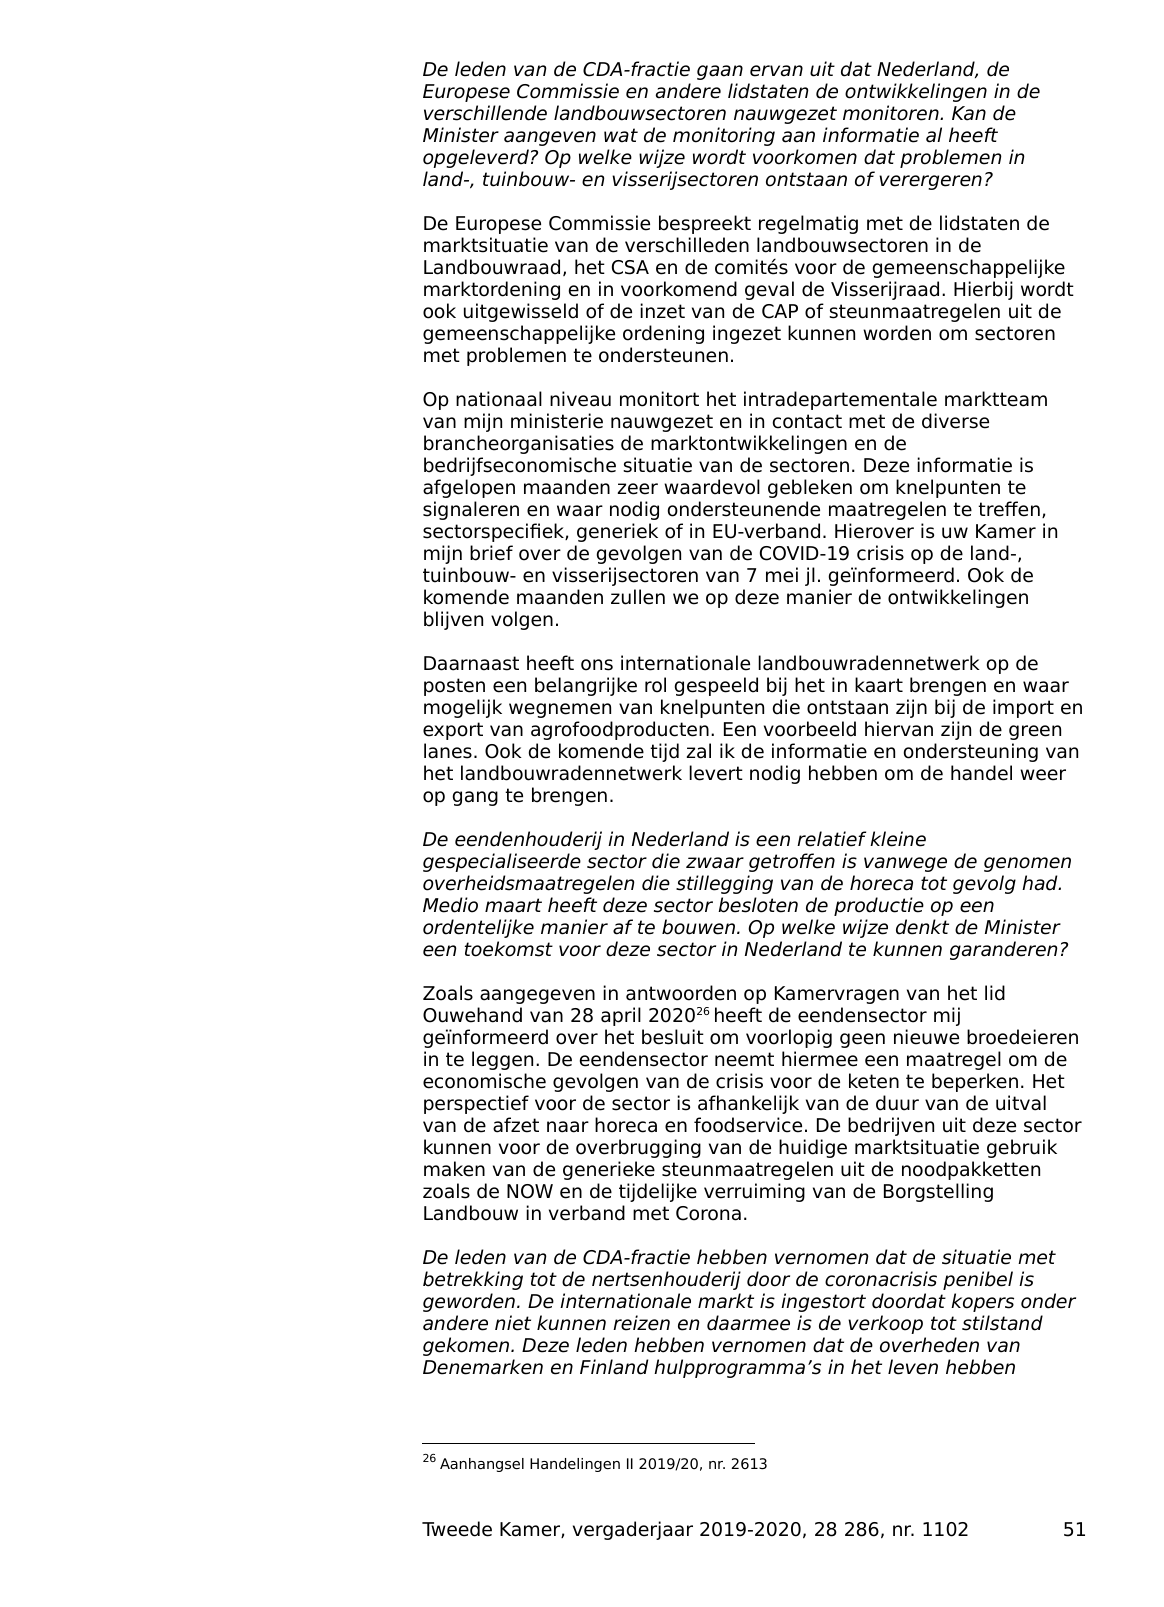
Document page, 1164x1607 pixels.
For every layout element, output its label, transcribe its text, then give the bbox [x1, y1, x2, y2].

text De eendenhouderij in Nederland is een relatief kleine gespecialiseerde sector die zwaar getroffen is vanwege de genomen overheidsmaatregelen die stillegging van de horeca tot gevolg had. Medio maart heeft deze sector besloten de productie op een ordentelijke manier af te bouwen. Op welke wijze denkt de Minister een toekomst voor deze sector in Nederland te kunnen garanderen? [422, 829, 1087, 961]
text De leden van de CDA-fractie hebben vernomen dat de situatie met betrekking tot de nertsenhouderij door de coronacrisis penibel is geworden. De internationale markt is ingestort doordat kopers onder andere niet kunnen reizen en daarmee is de verkoop tot stilstand gekomen. Deze leden hebben vernomen dat de overheden van Denemarken en Finland hulpprogramma’s in het leven hebben [422, 1247, 1087, 1379]
text De leden van de CDA-fractie gaan ervan uit dat Nederland, de Europese Commissie en andere lidstaten de ontwikkelingen in de verschillende landbouwsectoren nauwgezet monitoren. Kan de Minister aangeven wat de monitoring aan informatie al heeft opgeleverd? Op welke wijze wordt voorkomen dat problemen in land-, tuinbouw- en visserijsectoren ontstaan of verergeren? [422, 59, 1087, 191]
text Aanhangsel Handelingen II 2019/20, nr. 2613 [422, 1452, 1087, 1474]
text Op nationaal niveau monitort het intradepartementale marktteam van mijn ministerie nauwgezet en in contact met de diverse brancheorganisaties de marktontwikkelingen en de bedrijfseconomische situatie van de sectoren. Deze informatie is afgelopen maanden zeer waardevol gebleken om knelpunten te signaleren en waar nodig ondersteunende maatregelen te treffen, sectorspecifiek, generiek of in EU-verband. Hierover is uw Kamer in mijn brief over de gevolgen van de COVID-19 crisis op de land-, tuinbouw- en visserijsectoren van 7 mei jl. geïnformeerd. Ook de komende maanden zullen we op deze manier de ontwikkelingen blijven volgen. [422, 389, 1087, 631]
text Zoals aangegeven in antwoorden op Kamervragen van het lid Ouwehand van 28 april 2020heeft de eendensector mij geïnformeerd over het besluit om voorlopig geen nieuwe broedeieren in te leggen. De eendensector neemt hiermee een maatregel om de economische gevolgen van de crisis voor de keten te beperken. Het perspectief voor de sector is afhankelijk van de duur van de uitval van de afzet naar horeca en foodservice. De bedrijven uit deze sector kunnen voor de overbrugging van de huidige marktsituatie gebruik maken van de generieke steunmaatregelen uit de noodpakketten zoals de NOW en de tijdelijke verruiming van de Borgstelling Landbouw in verband met Corona. [422, 983, 1087, 1225]
text Daarnaast heeft ons internationale landbouwradennetwerk op de posten een belangrijke rol gespeeld bij het in kaart brengen en waar mogelijk wegnemen van knelpunten die ontstaan zijn bij de import en export van agrofoodproducten. Een voorbeeld hiervan zijn de green lanes. Ook de komende tijd zal ik de informatie en ondersteuning van het landbouwradennetwerk levert nodig hebben om de handel weer op gang te brengen. [422, 653, 1087, 807]
text De Europese Commissie bespreekt regelmatig met de lidstaten de marktsituatie van de verschilleden landbouwsectoren in de Landbouwraad, het CSA en de comités voor de gemeenschappelijke marktordening en in voorkomend geval de Visserijraad. Hierbij wordt ook uitgewisseld of de inzet van de CAP of steunmaatregelen uit de gemeenschappelijke ordening ingezet kunnen worden om sectoren met problemen te ondersteunen. [422, 213, 1087, 367]
